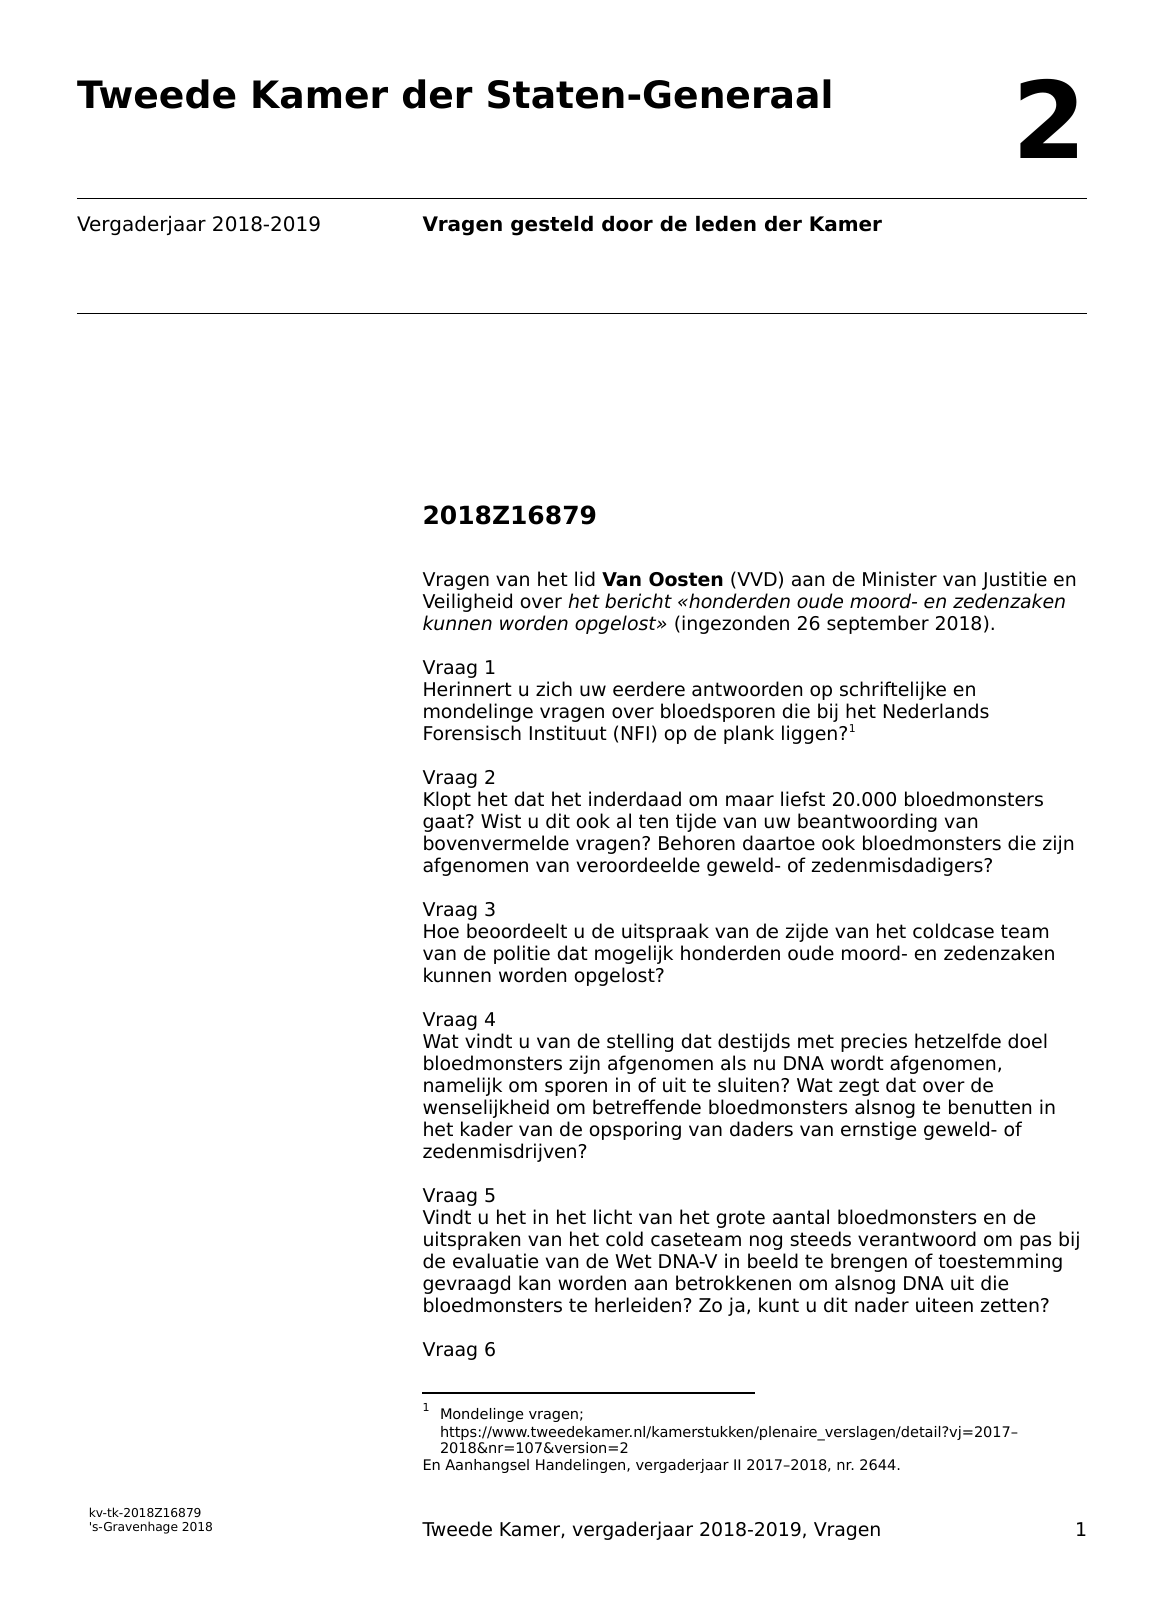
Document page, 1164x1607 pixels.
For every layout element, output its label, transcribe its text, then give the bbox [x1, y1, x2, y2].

text Vragen van het lid Van Oosten (VVD) aan de Minister van Justitie en Veiligheid over het bericht «honderden oude moord- en zedenzaken kunnen worden opgelost» (ingezonden 26 september 2018). [422, 569, 1087, 635]
table_cell Vragen gesteld door de leden der Kamer [422, 199, 1087, 313]
table_header Tweede Kamer der Staten-Generaal [77, 59, 886, 198]
text Vraag 4 [422, 1009, 1087, 1031]
text 2018Z16879 [422, 501, 1087, 531]
text kv-tk-2018Z16879 [88, 1506, 323, 1520]
text Klopt het dat het inderdaad om maar liefst 20.000 bloedmonsters gaat? Wist u dit ook al ten tijde van uw beantwoording van bovenvermelde vragen? Behoren daartoe ook bloedmonsters die zijn afgenomen van veroordeelde geweld- of zedenmisdadigers? [422, 789, 1087, 877]
text 's-Gravenhage 2018 [88, 1520, 323, 1534]
text Vraag 2 [422, 767, 1087, 789]
table_header 2 [886, 59, 1087, 198]
text En Aanhangsel Handelingen, vergaderjaar II 2017–2018, nr. 2644. [422, 1457, 1087, 1474]
text Vraag 6 [422, 1339, 1087, 1361]
text Vraag 3 [422, 899, 1087, 921]
text Mondelinge vragen; https://www.tweedekamer.nl/kamerstukken/plenaire_verslagen/detail?vj=2017–2018&nr=107&version=2 [422, 1402, 1087, 1457]
text Vraag 5 [422, 1185, 1087, 1207]
text Vindt u het in het licht van het grote aantal bloedmonsters en de uitspraken van het cold caseteam nog steeds verantwoord om pas bij de evaluatie van de Wet DNA-V in beeld te brengen of toestemming gevraagd kan worden aan betrokkenen om alsnog DNA uit die bloedmonsters te herleiden? Zo ja, kunt u dit nader uiteen zetten? [422, 1207, 1087, 1317]
text Vraag 1 [422, 657, 1087, 679]
text Wat vindt u van de stelling dat destijds met precies hetzelfde doel bloedmonsters zijn afgenomen als nu DNA wordt afgenomen, namelijk om sporen in of uit te sluiten? Wat zegt dat over de wenselijkheid om betreffende bloedmonsters alsnog te benutten in het kader van de opsporing van daders van ernstige geweld- of zedenmisdrijven? [422, 1031, 1087, 1163]
table_cell Vergaderjaar 2018-2019 [77, 199, 422, 313]
text Hoe beoordeelt u de uitspraak van de zijde van het coldcase team van de politie dat mogelijk honderden oude moord- en zedenzaken kunnen worden opgelost? [422, 921, 1087, 987]
text Herinnert u zich uw eerdere antwoorden op schriftelijke en mondelinge vragen over bloedsporen die bij het Nederlands Forensisch Instituut (NFI) op de plank liggen? [422, 679, 1087, 745]
